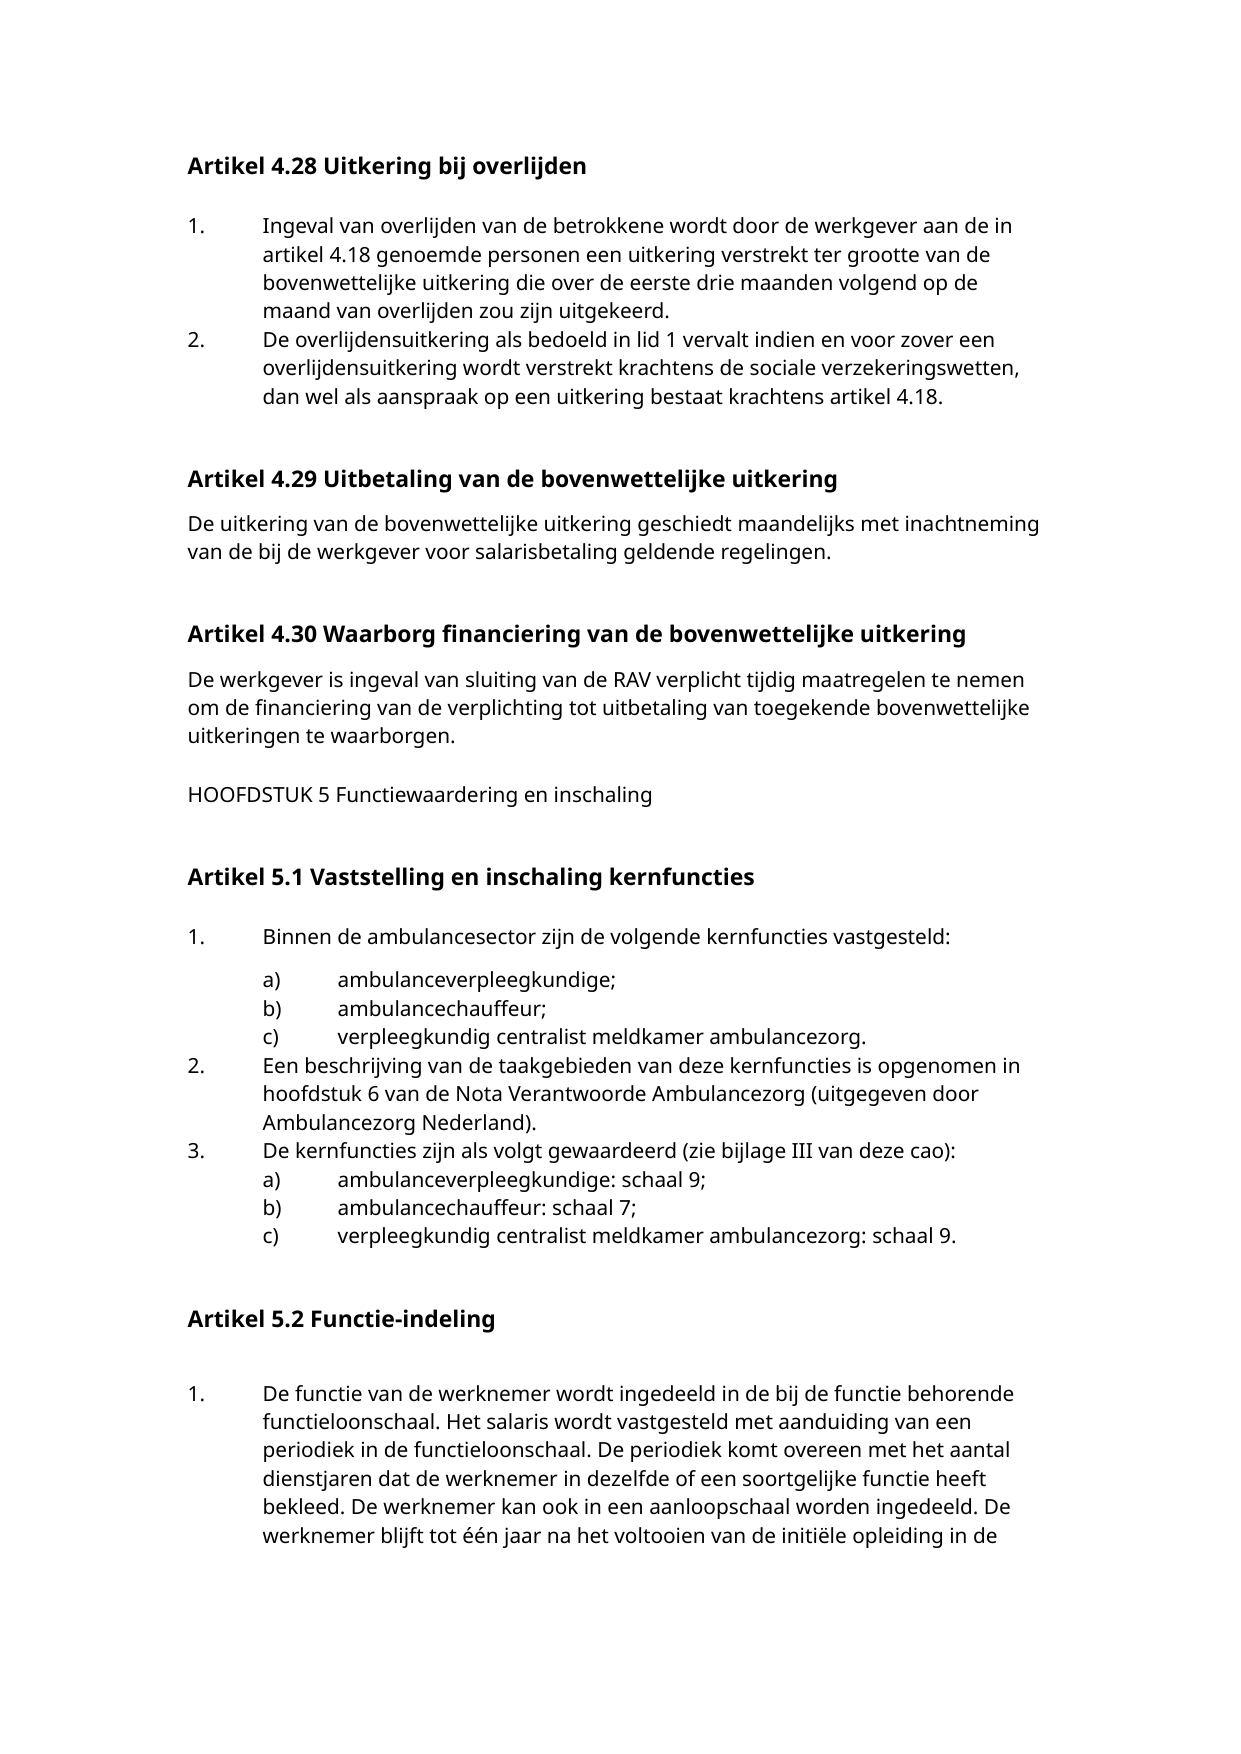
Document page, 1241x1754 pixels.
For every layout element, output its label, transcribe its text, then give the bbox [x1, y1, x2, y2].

subtitle Artikel 4.29 Uitbetaling van de bovenwettelijke uitkering [187, 463, 1053, 494]
list ambulanceverpleegkundige: schaal 9; [262, 1165, 1053, 1193]
list Een beschrijving van de taakgebieden van deze kernfuncties is opgenomen in hoofdstuk 6 van de Nota Verantwoorde Ambulancezorg (uitgegeven door Ambulancezorg Nederland). [187, 1051, 1053, 1136]
subtitle Artikel 5.1 Vaststelling en inschaling kernfuncties [187, 861, 1053, 892]
text De werkgever is ingeval van sluiting van de RAV verplicht tijdig maatregelen te nemen om de financiering van de verplichting tot uitbetaling van toegekende bovenwettelijke uitkeringen te waarborgen. [187, 665, 1053, 750]
list ambulanceverpleegkundige; [262, 966, 1053, 994]
subtitle Artikel 4.28 Uitkering bij overlijden [187, 150, 1053, 181]
subtitle Artikel 5.2 Functie-indeling [187, 1302, 1053, 1334]
list Ingeval van overlijden van de betrokkene wordt door de werkgever aan de in artikel 4.18 genoemde personen een uitkering verstrekt ter grootte van de bovenwettelijke uitkering die over de eerste drie maanden volgend op de maand van overlijden zou zijn uitgekeerd. [187, 211, 1053, 325]
list ambulancechauffeur; [262, 994, 1053, 1022]
subtitle Artikel 4.30 Waarborg financiering van de bovenwettelijke uitkering [187, 618, 1053, 650]
list Binnen de ambulancesector zijn de volgende kernfuncties vastgesteld: [187, 922, 1053, 951]
list ambulancechauffeur: schaal 7; [262, 1193, 1053, 1222]
list De kernfuncties zijn als volgt gewaardeerd (zie bijlage III van deze cao): [187, 1136, 1053, 1165]
text De uitkering van de bovenwettelijke uitkering geschiedt maandelijks met inachtneming van de bij de werkgever voor salarisbetaling geldende regelingen. [187, 509, 1053, 566]
subtitle HOOFDSTUK 5 Functiewaardering en inschaling [187, 780, 1053, 808]
list De functie van de werknemer wordt ingedeeld in de bij de functie behorende functieloonschaal. Het salaris wordt vastgesteld met aanduiding van een periodiek in de functieloonschaal. De periodiek komt overeen met het aantal dienstjaren dat de werknemer in dezelfde of een soortgelijke functie heeft bekleed. De werknemer kan ook in een aanloopschaal worden ingedeeld. De werknemer blijft tot één jaar na het voltooien van de initiële opleiding in de [187, 1379, 1053, 1549]
list De overlijdensuitkering als bedoeld in lid 1 vervalt indien en voor zover een overlijdensuitkering wordt verstrekt krachtens de sociale verzekeringswetten, dan wel als aanspraak op een uitkering bestaat krachtens artikel 4.18. [187, 325, 1053, 410]
list verpleegkundig centralist meldkamer ambulancezorg: schaal 9. [262, 1222, 1053, 1250]
list verpleegkundig centralist meldkamer ambulancezorg. [262, 1022, 1053, 1051]
